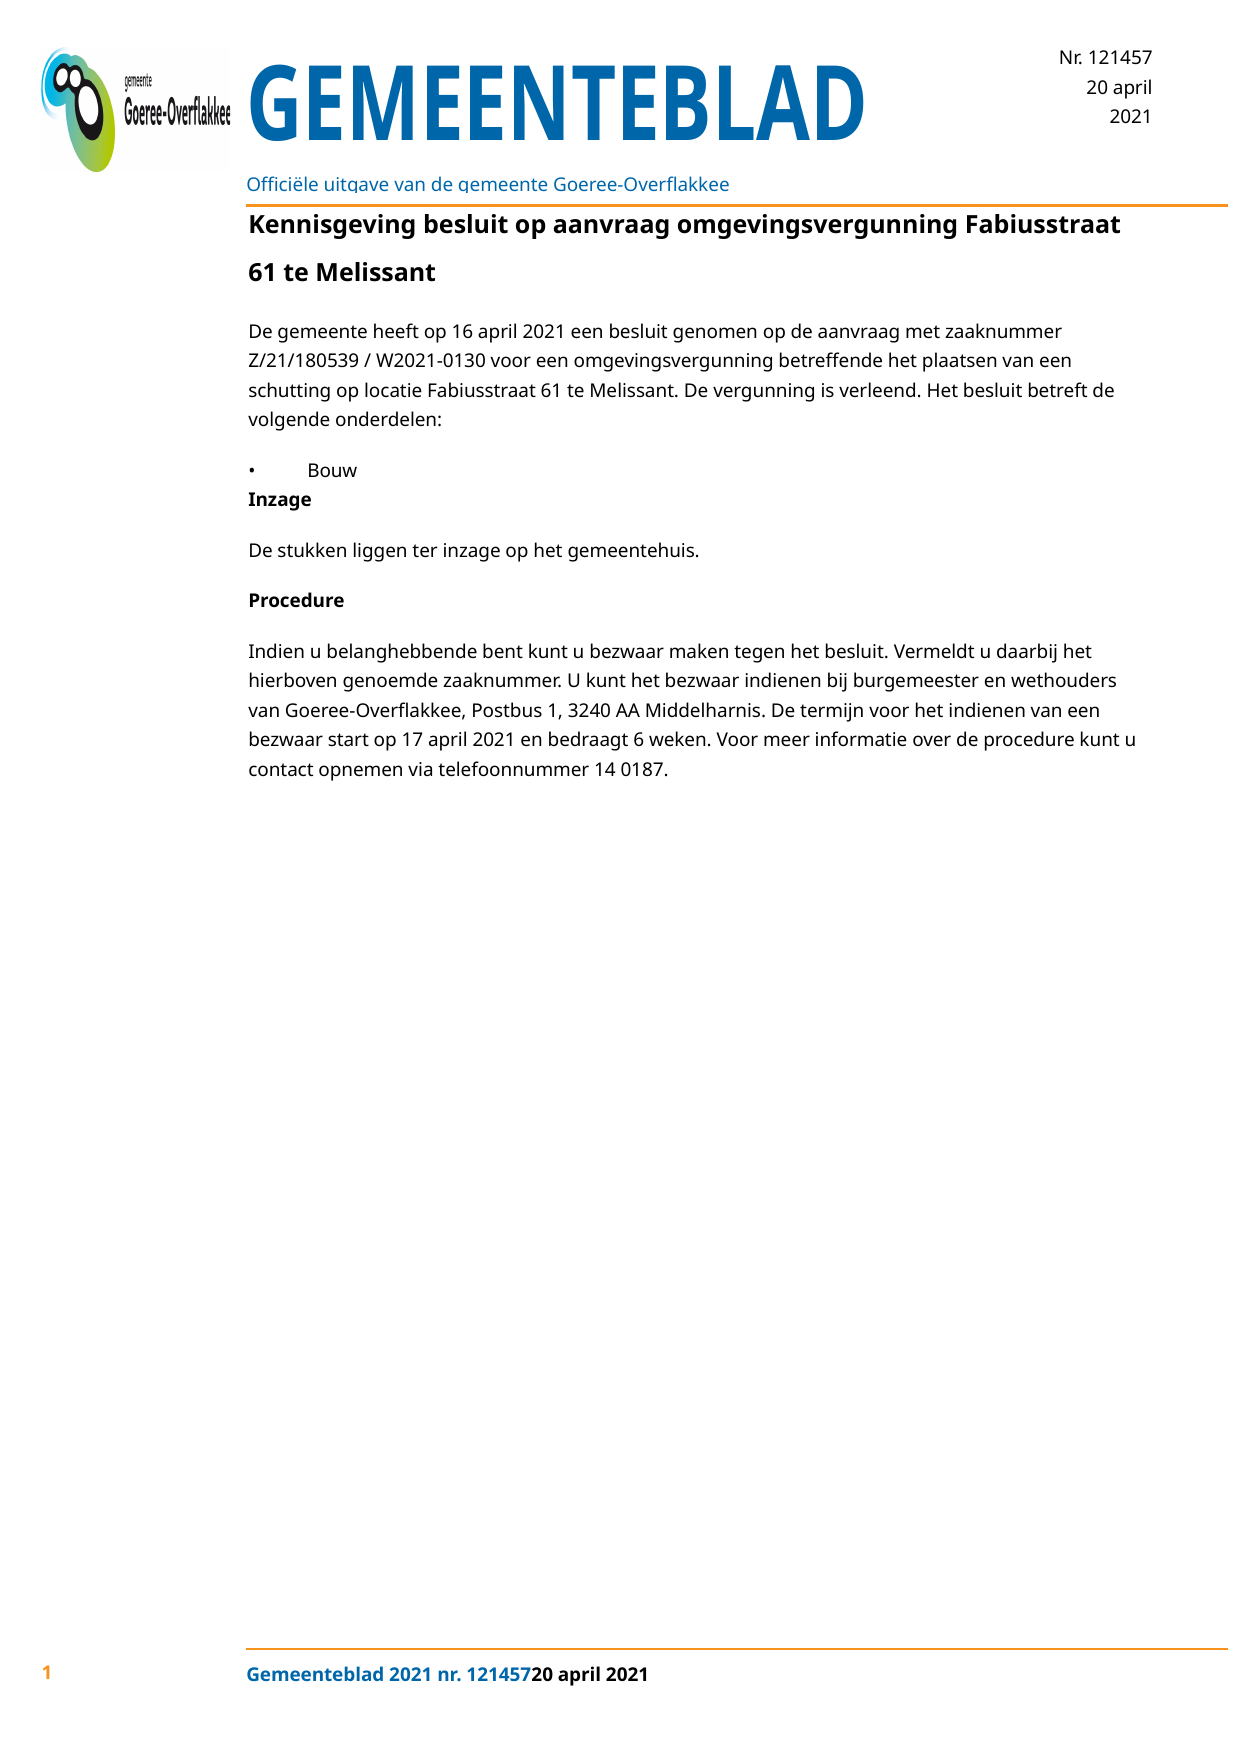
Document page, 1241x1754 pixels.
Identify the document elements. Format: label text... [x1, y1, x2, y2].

text De stukken liggen ter inzage op het gemeentehuis. [248, 537, 1152, 563]
picture [41, 47, 231, 172]
text Inzage [248, 487, 1152, 512]
text Kennisgeving besluit op aanvraag omgevingsvergunning Fabiusstraat 61 te Melissant [248, 207, 1152, 288]
list Bouw [248, 457, 1152, 483]
text De gemeente heeft op 16 april 2021 een besluit genomen op de aanvraag met zaaknummer Z/21/180539 / W2021-0130 voor een omgevingsvergunning betreffende het plaatsen van een schutting op locatie Fabiusstraat 61 te Melissant. De vergunning is verleend. Het besluit betreft de volgende onderdelen: [248, 318, 1152, 432]
text Procedure [248, 587, 1152, 613]
text Indien u belanghebbende bent kunt u bezwaar maken tegen het besluit. Vermeldt u daarbij het hierboven genoemde zaaknummer. U kunt het bezwaar indienen bij burgemeester en wethouders van Goeree-Overflakkee, Postbus 1, 3240 AA Middelharnis. De termijn voor het indienen van een bezwaar start op 17 april 2021 en bedraagt 6 weken. Voor meer informatie over de procedure kunt u contact opnemen via telefoonnummer 14 0187. [248, 638, 1152, 782]
